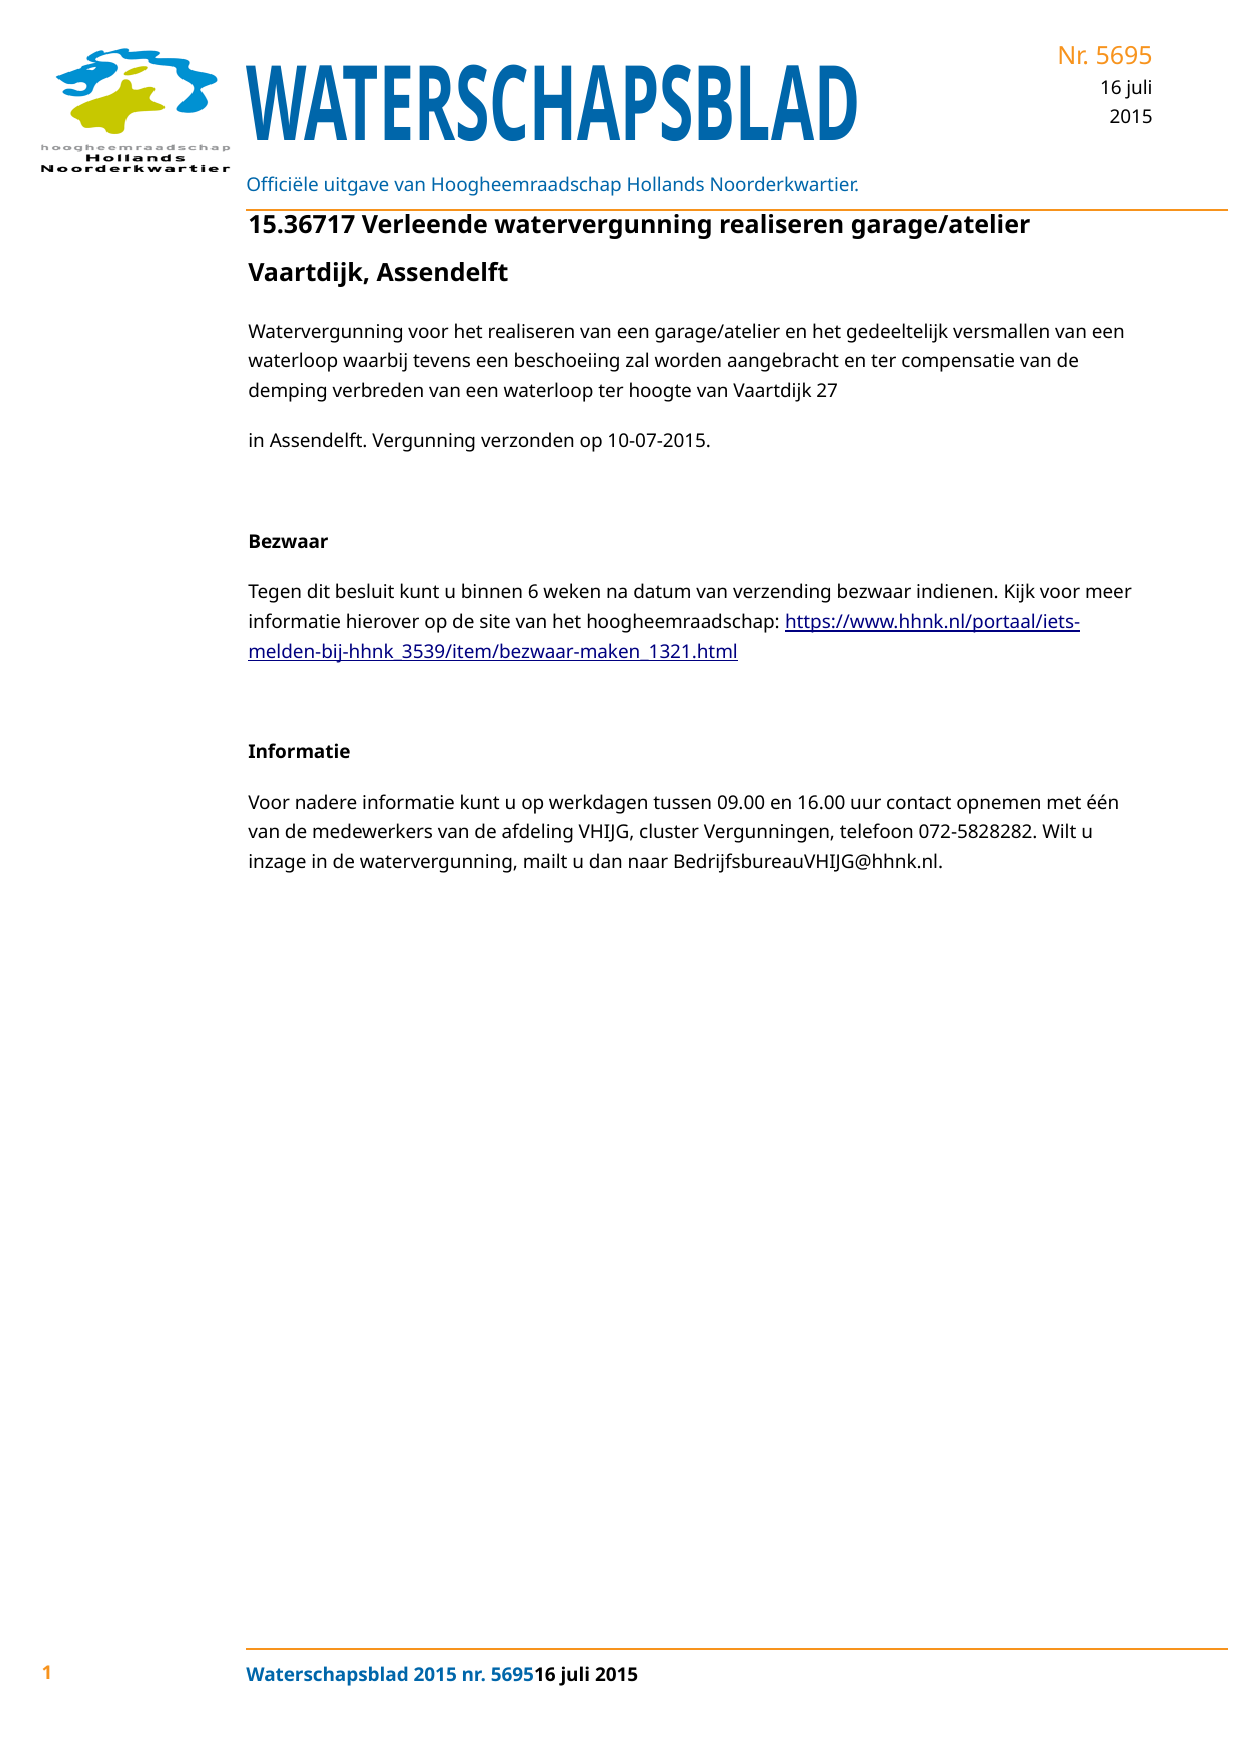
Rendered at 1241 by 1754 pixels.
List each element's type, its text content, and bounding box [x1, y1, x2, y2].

picture [41, 47, 231, 172]
text Informatie [248, 739, 1152, 764]
text Voor nadere informatie kunt u op werkdagen tussen 09.00 en 16.00 uur contact opnemen met één van de medewerkers van de afdeling VHIJG, cluster Vergunningen, telefoon 072-5828282. Wilt u inzage in de watervergunning, mailt u dan naar BedrijfsbureauVHIJG@hhnk.nl. [248, 789, 1152, 874]
text Bezwaar [248, 528, 1152, 554]
text Watervergunning voor het realiseren van een garage/atelier en het gedeeltelijk versmallen van een waterloop waarbij tevens een beschoeiing zal worden aangebracht en ter compensatie van de demping verbreden van een waterloop ter hoogte van Vaartdijk 27 [248, 318, 1152, 403]
text in Assendelft. Vergunning verzonden op 10-07-2015. [248, 427, 1152, 453]
text 15.36717 Verleende watervergunning realiseren garage/atelier Vaartdijk, Assendelft [248, 211, 1152, 288]
text Tegen dit besluit kunt u binnen 6 weken na datum van verzending bezwaar indienen. Kijk voor meer informatie hierover op de site van het hoogheemraadschap: https://www.hhnk.nl/portaal/iets-melden-bij-hhnk_3539/item/bezwaar-maken_1321.html [248, 579, 1152, 664]
